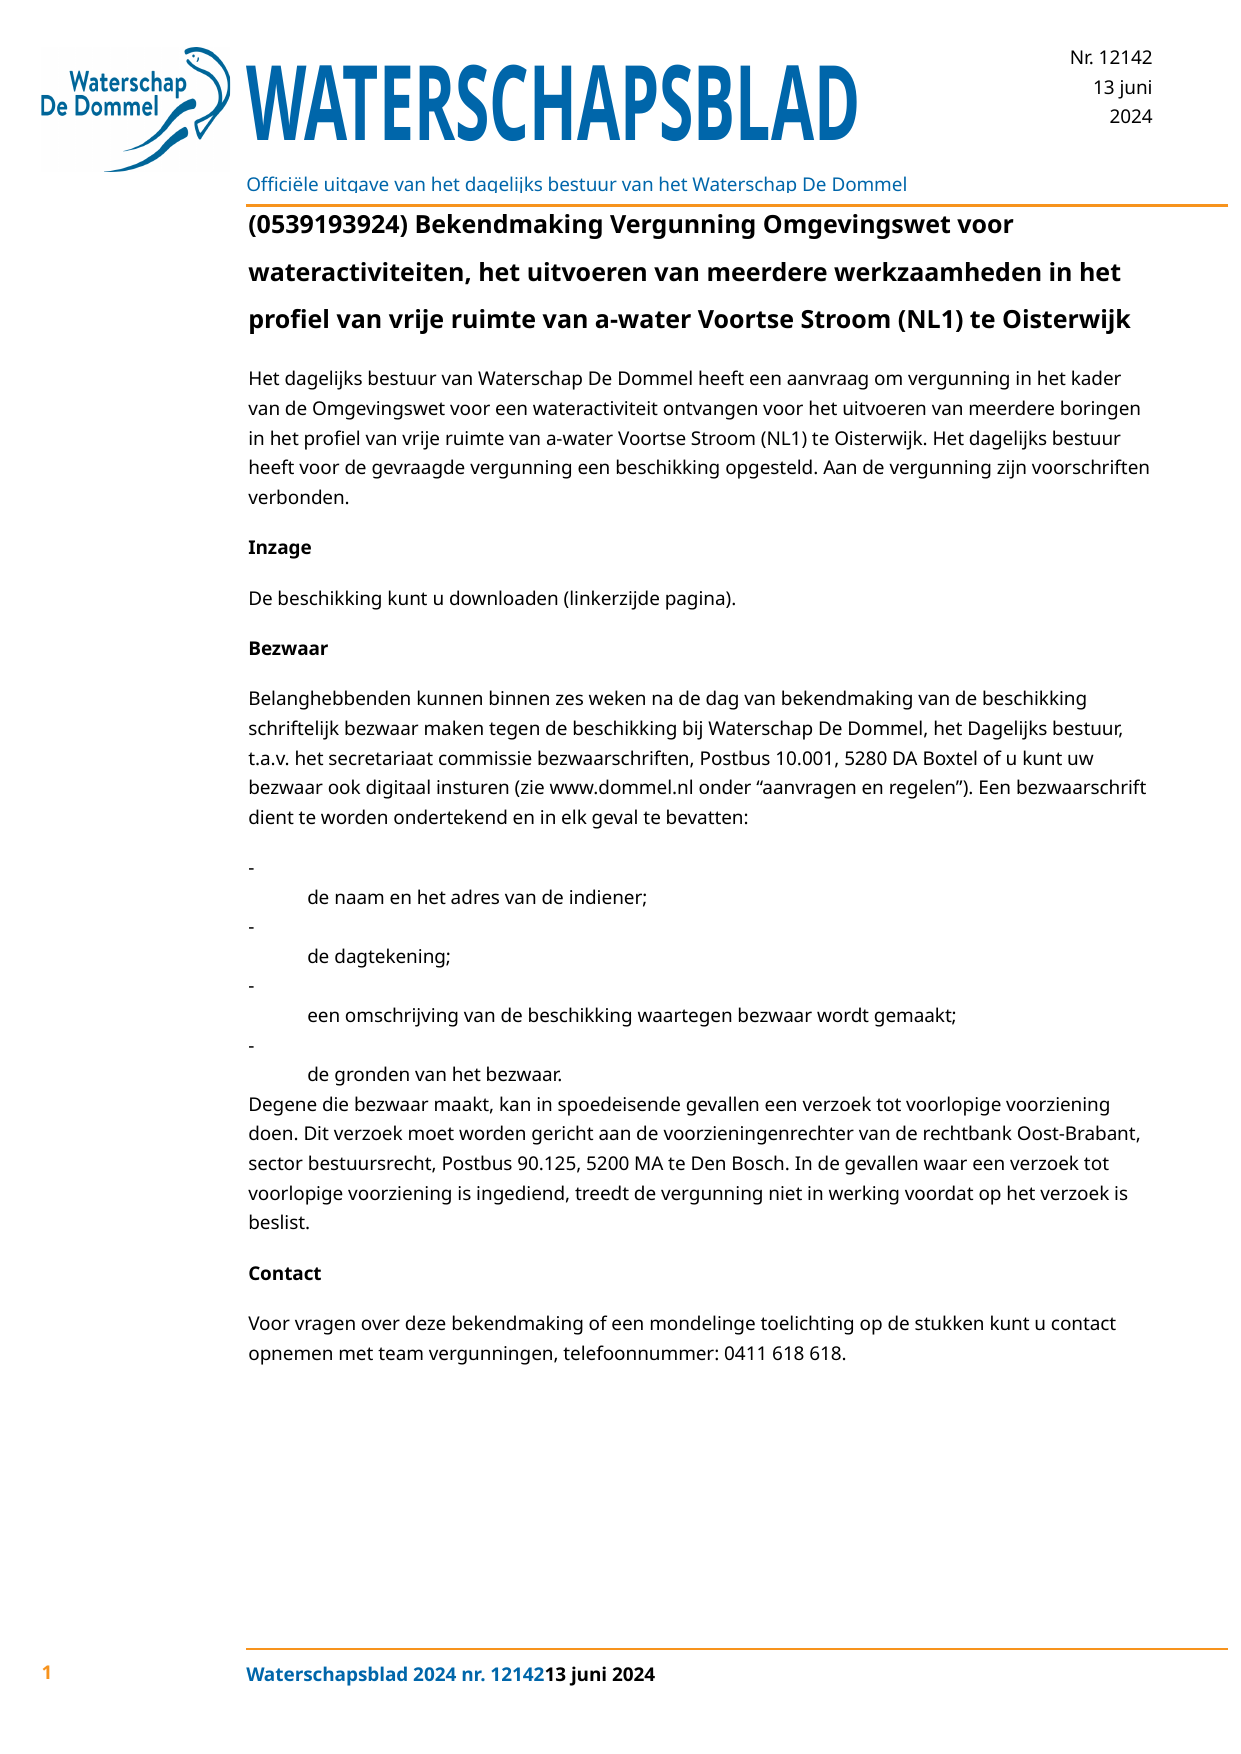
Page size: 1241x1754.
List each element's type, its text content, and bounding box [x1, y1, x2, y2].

list de naam en het adres van de indiener; [248, 884, 1152, 909]
text Inzage [248, 534, 1152, 560]
text De beschikking kunt u downloaden (linkerzijde pagina). [248, 585, 1152, 610]
text Belanghebbenden kunnen binnen zes weken na de dag van bekendmaking van de beschikking schriftelijk bezwaar maken tegen de beschikking bij Waterschap De Dommel, het Dagelijks bestuur, t.a.v. het secretariaat commissie bezwaarschriften, Postbus 10.001, 5280 DA Boxtel of u kunt uw bezwaar ook digitaal insturen (zie www.dommel.nl onder “aanvragen en regelen”). Een bezwaarschrift dient te worden ondertekend en in elk geval te bevatten: [248, 686, 1152, 829]
text (0539193924) Bekendmaking Vergunning Omgevingswet voor wateractiviteiten, het uitvoeren van meerdere werkzaamheden in het profiel van vrije ruimte van a-water Voortse Stroom (NL1) te Oisterwijk [248, 207, 1152, 336]
list een omschrijving van de beschikking waartegen bezwaar wordt gemaakt; [248, 1002, 1152, 1028]
text Contact [248, 1260, 1152, 1285]
list de gronden van het bezwaar. [248, 1061, 1152, 1087]
list de dagtekening; [248, 943, 1152, 969]
text Degene die bezwaar maakt, kan in spoedeisende gevallen een verzoek tot voorlopige voorziening doen. Dit verzoek moet worden gericht aan de voorzieningenrechter van de rechtbank Oost-Brabant, sector bestuursrecht, Postbus 90.125, 5200 MA te Den Bosch. In de gevallen waar een verzoek tot voorlopige voorziening is ingediend, treedt de vergunning niet in werking voordat op het verzoek is beslist. [248, 1091, 1152, 1235]
text Voor vragen over deze bekendmaking of een mondelinge toelichting op de stukken kunt u contact opnemen met team vergunningen, telefoonnummer: 0411 618 618. [248, 1310, 1152, 1365]
text Bezwaar [248, 635, 1152, 661]
picture [41, 47, 231, 172]
picture [198, 118, 210, 131]
picture [45, 99, 51, 111]
picture [204, 47, 231, 76]
text Het dagelijks bestuur van Waterschap De Dommel heeft een aanvraag om vergunning in het kader van de Omgevingswet voor een wateractiviteit ontvangen voor het uitvoeren van meerdere boringen in het profiel van vrije ruimte van a-water Voortse Stroom (NL1) te Oisterwijk. Het dagelijks bestuur heeft voor de gevraagde vergunning een beschikking opgesteld. Aan de vergunning zijn voorschriften verbonden. [248, 366, 1152, 509]
